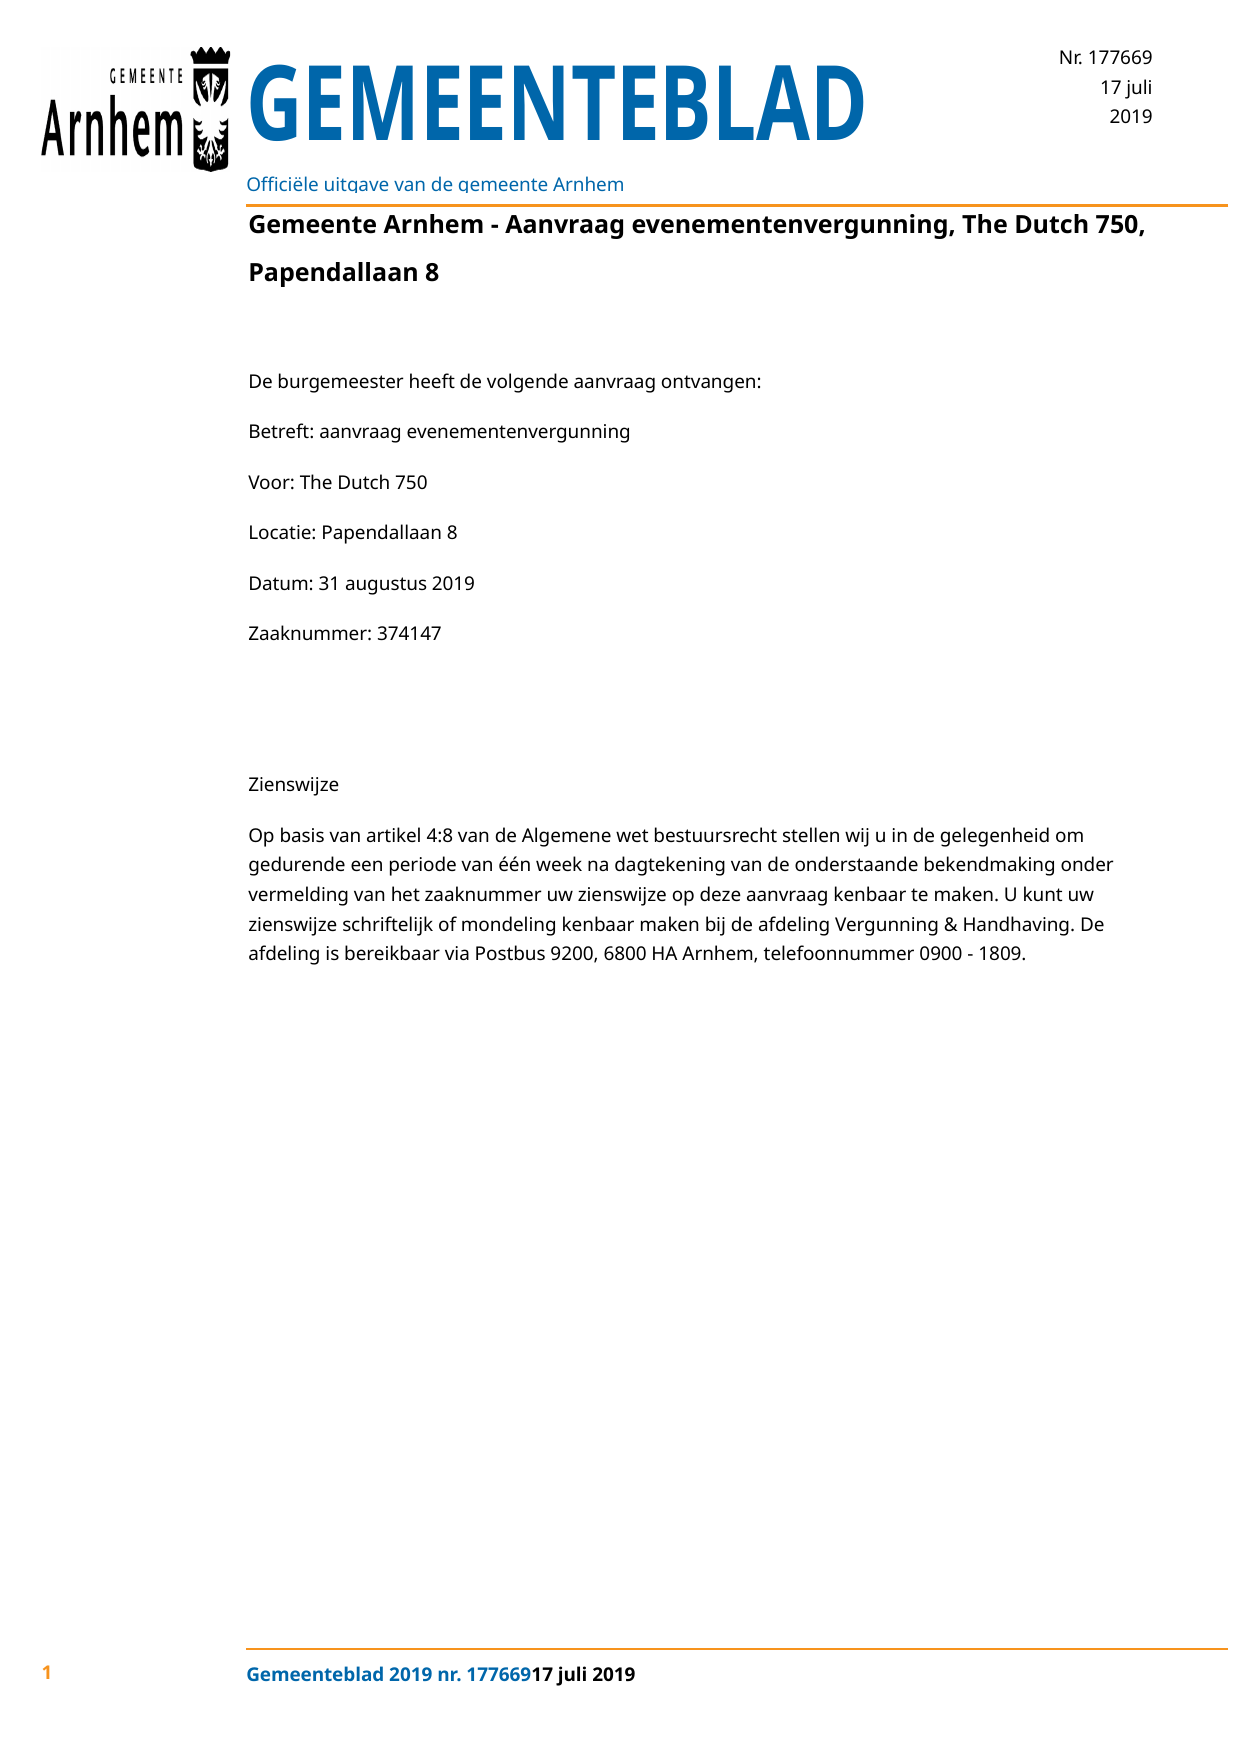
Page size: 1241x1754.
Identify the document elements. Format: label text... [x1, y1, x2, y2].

picture [41, 47, 231, 172]
text De burgemeester heeft de volgende aanvraag ontvangen: [248, 368, 1152, 394]
text Datum: 31 augustus 2019 [248, 570, 1152, 596]
text Zienswijze [248, 772, 1152, 797]
text Voor: The Dutch 750 [248, 469, 1152, 495]
text Op basis van artikel 4:8 van de Algemene wet bestuursrecht stellen wij u in de gelegenheid om gedurende een periode van één week na dagtekening van de onderstaande bekendmaking onder vermelding van het zaaknummer uw zienswijze op deze aanvraag kenbaar te maken. U kunt uw zienswijze schriftelijk of mondeling kenbaar maken bij de afdeling Vergunning & Handhaving. De afdeling is bereikbaar via Postbus 9200, 6800 HA Arnhem, telefoonnummer 0900 - 1809. [248, 822, 1152, 966]
text Locatie: Papendallaan 8 [248, 519, 1152, 545]
text Zaaknummer: 374147 [248, 620, 1152, 646]
text Gemeente Arnhem - Aanvraag evenementenvergunning, The Dutch 750, Papendallaan 8 [248, 207, 1152, 288]
text Betreft: aanvraag evenementenvergunning [248, 419, 1152, 444]
